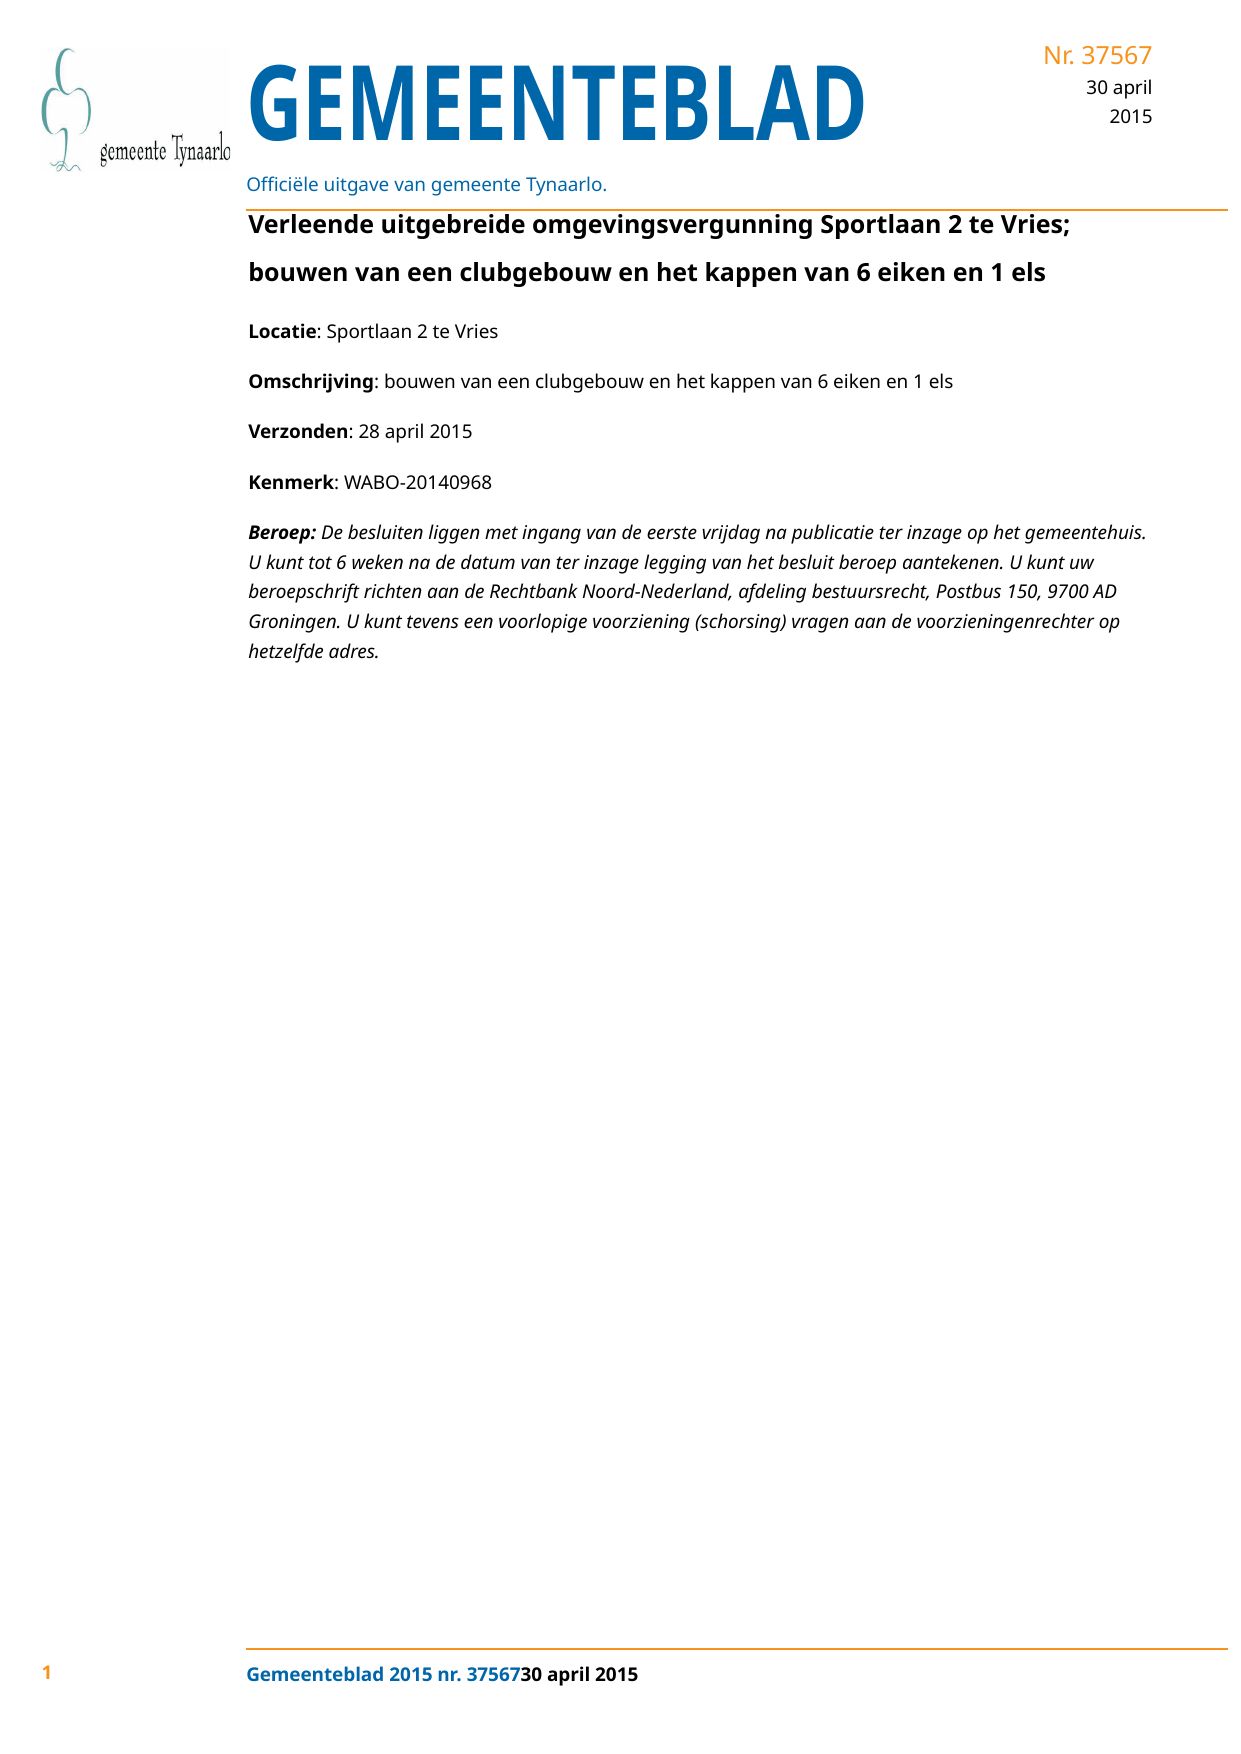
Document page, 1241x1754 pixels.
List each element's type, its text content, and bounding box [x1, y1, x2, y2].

text Verzonden: 28 april 2015 [248, 419, 1152, 444]
picture [41, 47, 231, 172]
text Locatie: Sportlaan 2 te Vries [248, 318, 1152, 344]
text Beroep: De besluiten liggen met ingang van de eerste vrijdag na publicatie ter inzage op het gemeentehuis. U kunt tot 6 weken na de datum van ter inzage legging van het besluit beroep aantekenen. U kunt uw beroepschrift richten aan de Rechtbank Noord-Nederland, afdeling bestuursrecht, Postbus 150, 9700 AD Groningen. U kunt tevens een voorlopige voorziening (schorsing) vragen aan de voorzieningenrechter op hetzelfde adres. [248, 519, 1152, 664]
text Verleende uitgebreide omgevingsvergunning Sportlaan 2 te Vries; bouwen van een clubgebouw en het kappen van 6 eiken en 1 els [248, 211, 1152, 288]
text Kenmerk: WABO-20140968 [248, 469, 1152, 495]
text Omschrijving: bouwen van een clubgebouw en het kappen van 6 eiken en 1 els [248, 368, 1152, 394]
